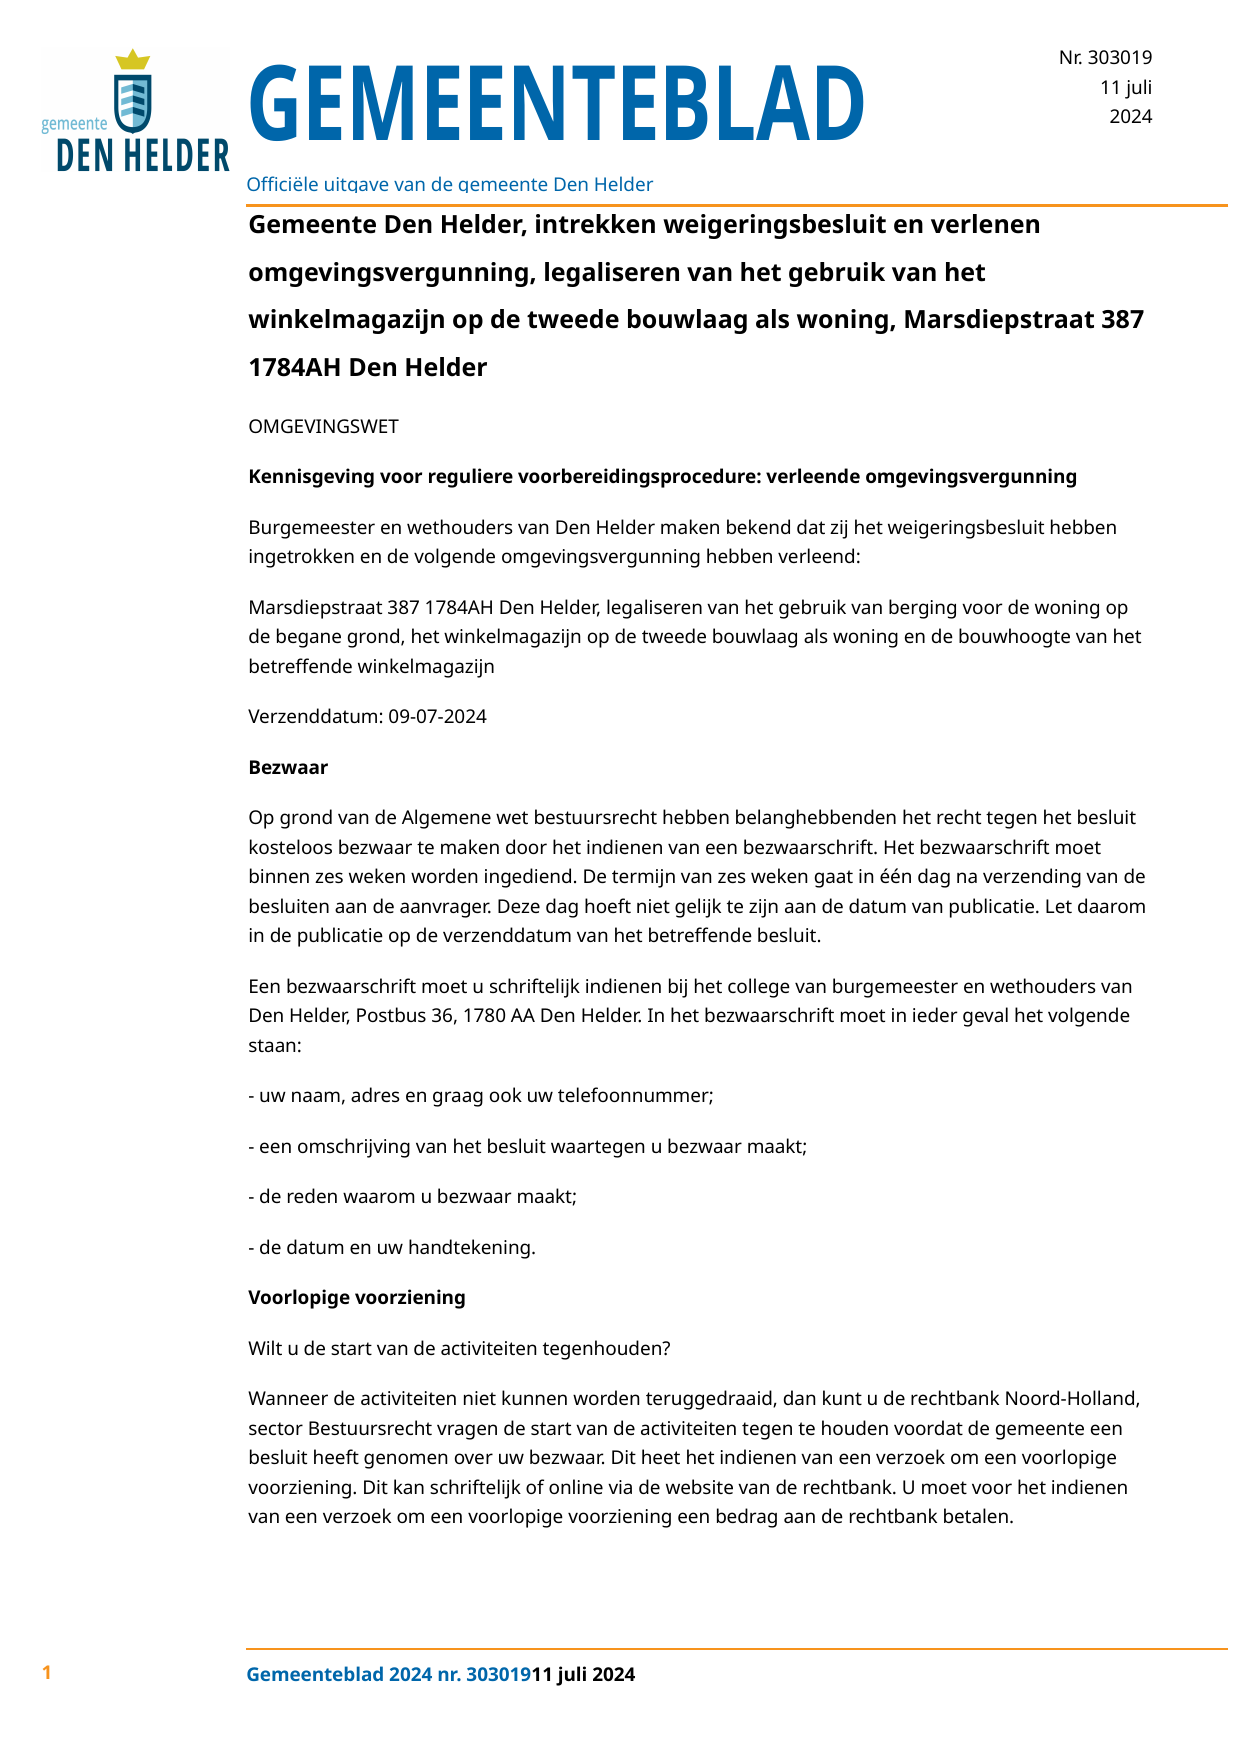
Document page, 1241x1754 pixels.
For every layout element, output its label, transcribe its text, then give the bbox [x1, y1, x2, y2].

text Wilt u de start van de activiteiten tegenhouden? [248, 1335, 1152, 1361]
picture [41, 47, 231, 172]
text OMGEVINGSWET [248, 413, 1152, 439]
text Gemeente Den Helder, intrekken weigeringsbesluit en verlenen omgevingsvergunning, legaliseren van het gebruik van het winkelmagazijn op de tweede bouwlaag als woning, Marsdiepstraat 387 1784AH Den Helder [248, 207, 1152, 384]
text - de datum en uw handtekening. [248, 1234, 1152, 1260]
text Een bezwaarschrift moet u schriftelijk indienen bij het college van burgemeester en wethouders van Den Helder, Postbus 36, 1780 AA Den Helder. In het bezwaarschrift moet in ieder geval het volgende staan: [248, 973, 1152, 1058]
text Wanneer de activiteiten niet kunnen worden teruggedraaid, dan kunt u de rechtbank Noord-Holland, sector Bestuursrecht vragen de start van de activiteiten tegen te houden voordat de gemeente een besluit heeft genomen over uw bezwaar. Dit heet het indienen van een verzoek om een voorlopige voorziening. Dit kan schriftelijk of online via de website van de rechtbank. U moet voor het indienen van een verzoek om een voorlopige voorziening een bedrag aan de rechtbank betalen. [248, 1385, 1152, 1529]
text Op grond van de Algemene wet bestuursrecht hebben belanghebbenden het recht tegen het besluit kosteloos bezwaar te maken door het indienen van een bezwaarschrift. Het bezwaarschrift moet binnen zes weken worden ingediend. De termijn van zes weken gaat in één dag na verzending van de besluiten aan de aanvrager. Deze dag hoeft niet gelijk te zijn aan de datum van publicatie. Let daarom in de publicatie op de verzenddatum van het betreffende besluit. [248, 804, 1152, 948]
picture [100, 154, 106, 172]
text - uw naam, adres en graag ook uw telefoonnummer; [248, 1083, 1152, 1108]
text Burgemeester en wethouders van Den Helder maken bekend dat zij het weigeringsbesluit hebben ingetrokken en de volgende omgevingsvergunning hebben verleend: [248, 514, 1152, 569]
picture [182, 144, 187, 165]
picture [130, 157, 135, 172]
text - een omschrijving van het besluit waartegen u bezwaar maakt; [248, 1133, 1152, 1159]
picture [63, 144, 68, 165]
text Voorlopige voorziening [248, 1284, 1152, 1310]
text Verzenddatum: 09-07-2024 [248, 703, 1152, 729]
text Bezwaar [248, 754, 1152, 780]
text Kennisgeving voor reguliere voorbereidingsprocedure: verleende omgevingsvergunning [248, 463, 1152, 489]
picture [220, 160, 224, 172]
text - de reden waarom u bezwaar maakt; [248, 1183, 1152, 1209]
text Marsdiepstraat 387 1784AH Den Helder, legaliseren van het gebruik van berging voor de woning op de begane grond, het winkelmagazijn op de tweede bouwlaag als woning en de bouwhoogte van het betreffende winkelmagazijn [248, 594, 1152, 679]
